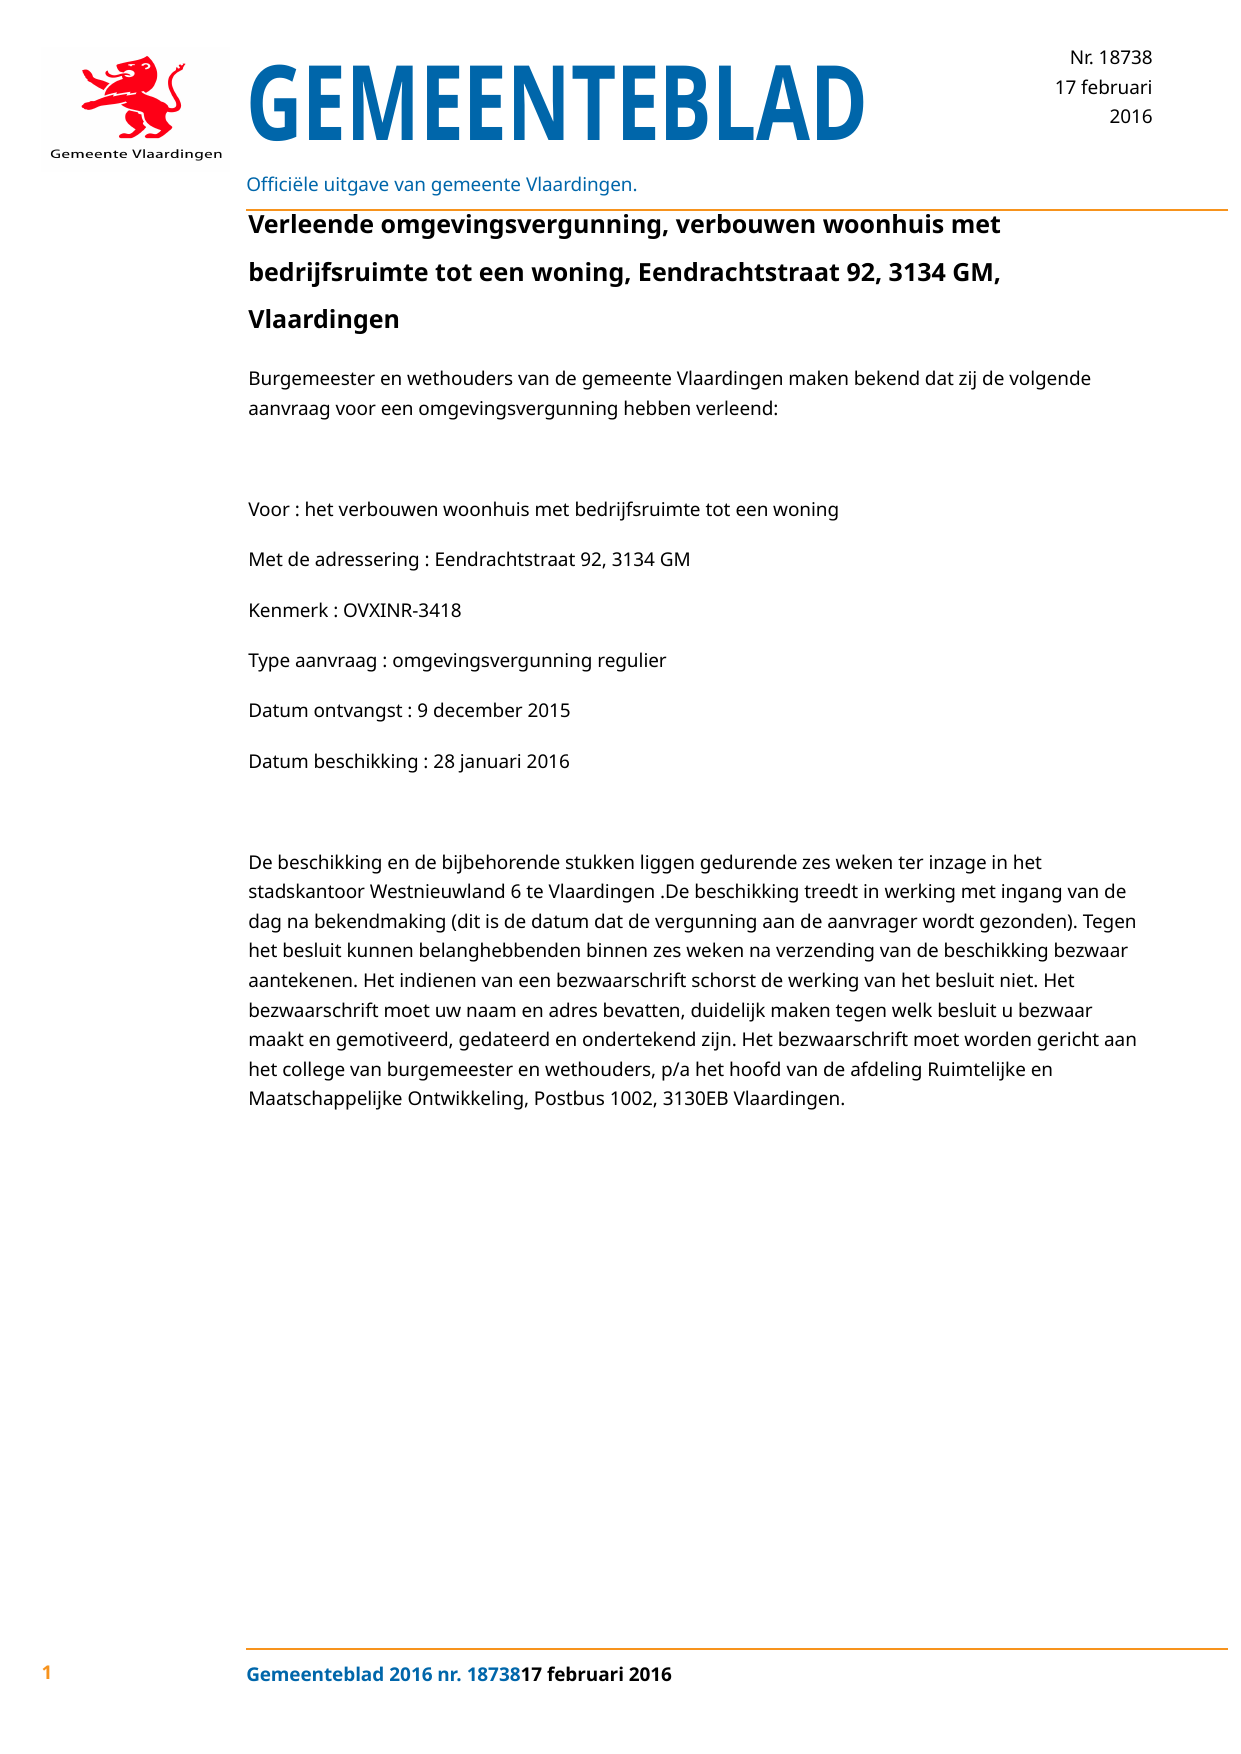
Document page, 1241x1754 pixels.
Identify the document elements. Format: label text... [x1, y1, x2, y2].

text Datum ontvangst : 9 december 2015 [248, 698, 1152, 723]
text Met de adressering : Eendrachtstraat 92, 3134 GM [248, 546, 1152, 572]
text Burgemeester en wethouders van de gemeente Vlaardingen maken bekend dat zij de volgende aanvraag voor een omgevingsvergunning hebben verleend: [248, 366, 1152, 421]
text Datum beschikking : 28 januari 2016 [248, 748, 1152, 774]
text Voor : het verbouwen woonhuis met bedrijfsruimte tot een woning [248, 496, 1152, 522]
picture [41, 47, 231, 172]
text De beschikking en de bijbehorende stukken liggen gedurende zes weken ter inzage in het stadskantoor Westnieuwland 6 te Vlaardingen .De beschikking treedt in werking met ingang van de dag na bekendmaking (dit is de datum dat de vergunning aan de aanvrager wordt gezonden). Tegen het besluit kunnen belanghebbenden binnen zes weken na verzending van de beschikking bezwaar aantekenen. Het indienen van een bezwaarschrift schorst de werking van het besluit niet. Het bezwaarschrift moet uw naam en adres bevatten, duidelijk maken tegen welk besluit u bezwaar maakt en gemotiveerd, gedateerd en ondertekend zijn. Het bezwaarschrift moet worden gericht aan het college van burgemeester en wethouders, p/a het hoofd van de afdeling Ruimtelijke en Maatschappelijke Ontwikkeling, Postbus 1002, 3130EB Vlaardingen. [248, 849, 1152, 1111]
text Type aanvraag : omgevingsvergunning regulier [248, 647, 1152, 673]
text Kenmerk : OVXINR-3418 [248, 597, 1152, 622]
text Verleende omgevingsvergunning, verbouwen woonhuis met bedrijfsruimte tot een woning, Eendrachtstraat 92, 3134 GM, Vlaardingen [248, 211, 1152, 336]
